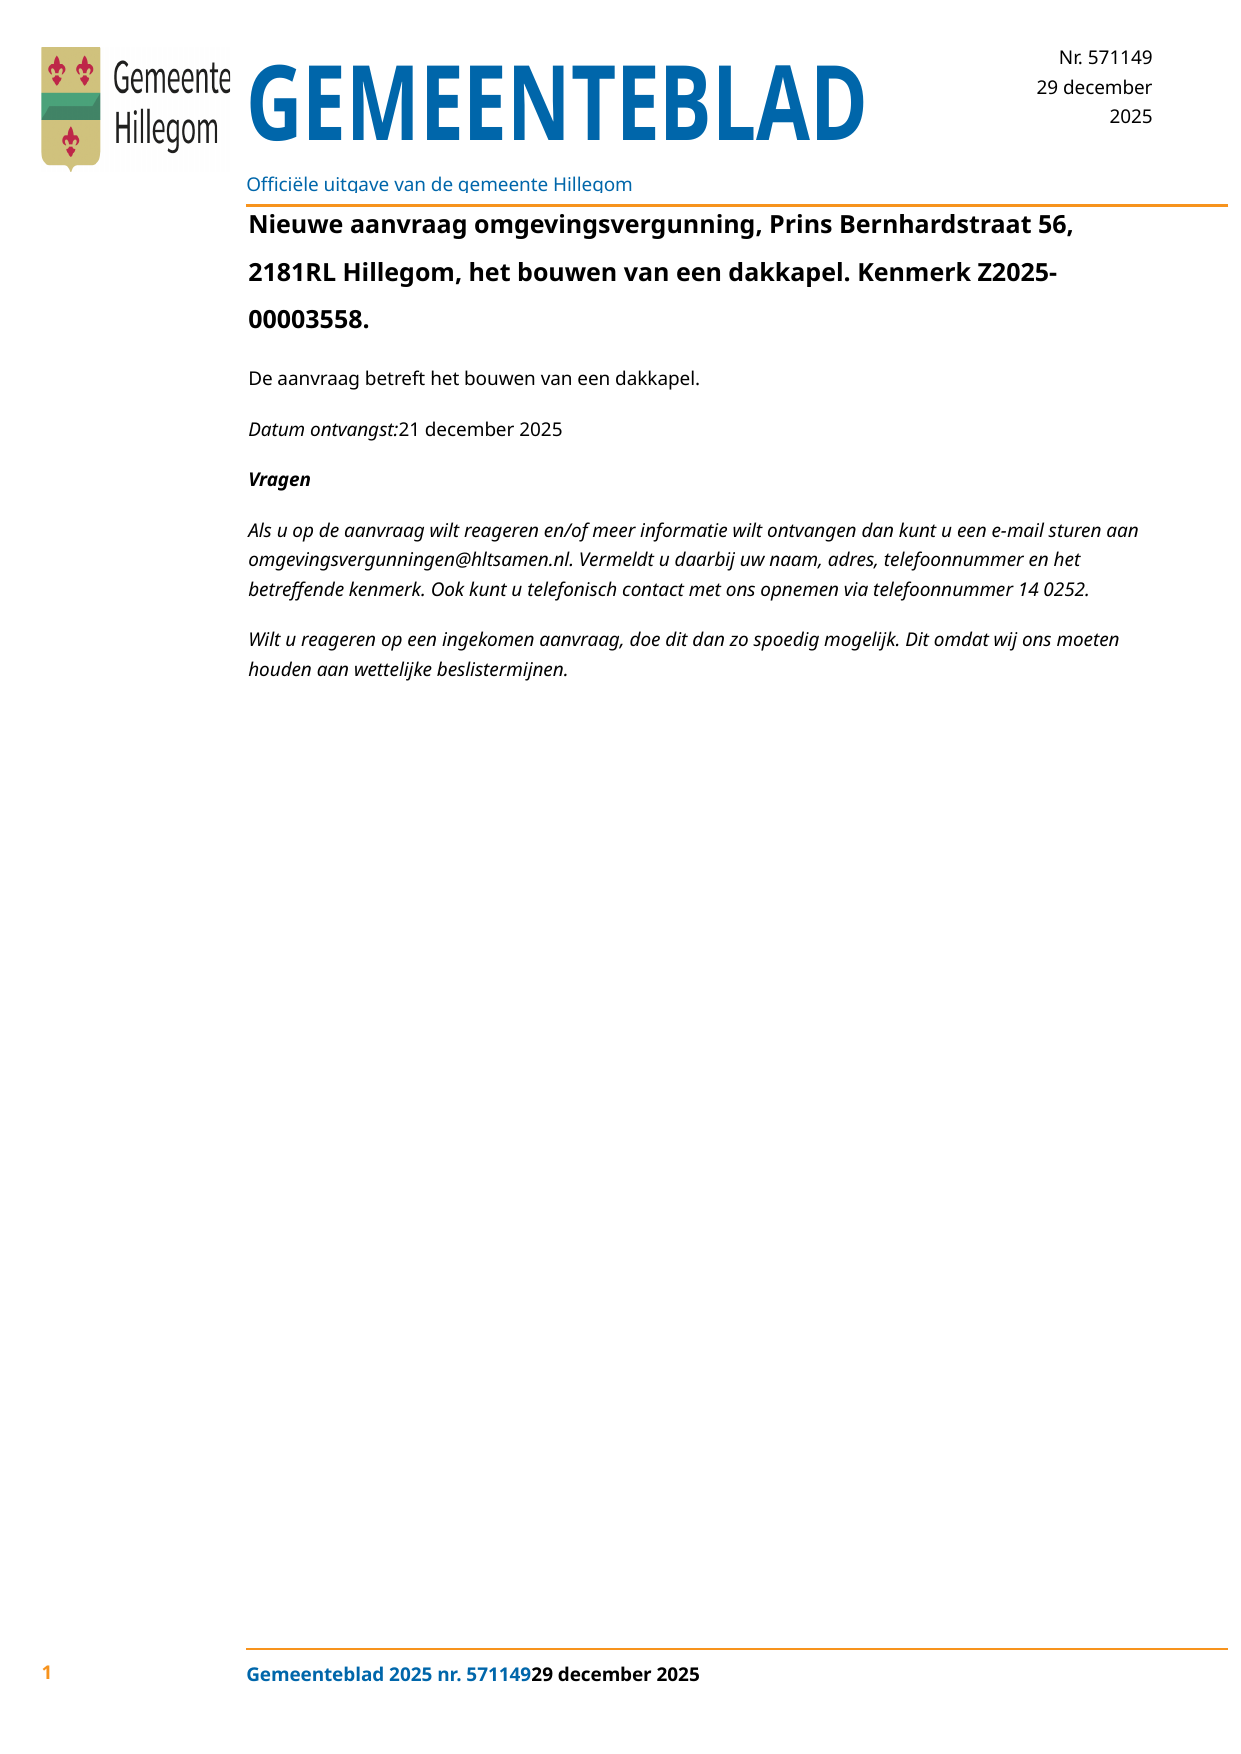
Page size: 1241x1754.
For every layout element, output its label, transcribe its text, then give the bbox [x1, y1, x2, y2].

text Nieuwe aanvraag omgevingsvergunning, Prins Bernhardstraat 56, 2181RL Hillegom, het bouwen van een dakkapel. Kenmerk Z2025-00003558. [248, 207, 1152, 336]
text De aanvraag betreft het bouwen van een dakkapel. [248, 366, 1152, 391]
text Wilt u reageren op een ingekomen aanvraag, doe dit dan zo spoedig mogelijk. Dit omdat wij ons moeten houden aan wettelijke beslistermijnen. [248, 626, 1152, 682]
picture [41, 47, 231, 172]
text Datum ontvangst:21 december 2025 [248, 416, 1152, 442]
text Vragen [248, 466, 1152, 492]
text Als u op de aanvraag wilt reageren en/of meer informatie wilt ontvangen dan kunt u een e-mail sturen aan omgevingsvergunningen@hltsamen.nl. Vermeldt u daarbij uw naam, adres, telefoonnummer en het betreffende kenmerk. Ook kunt u telefonisch contact met ons opnemen via telefoonnummer 14 0252. [248, 517, 1152, 602]
